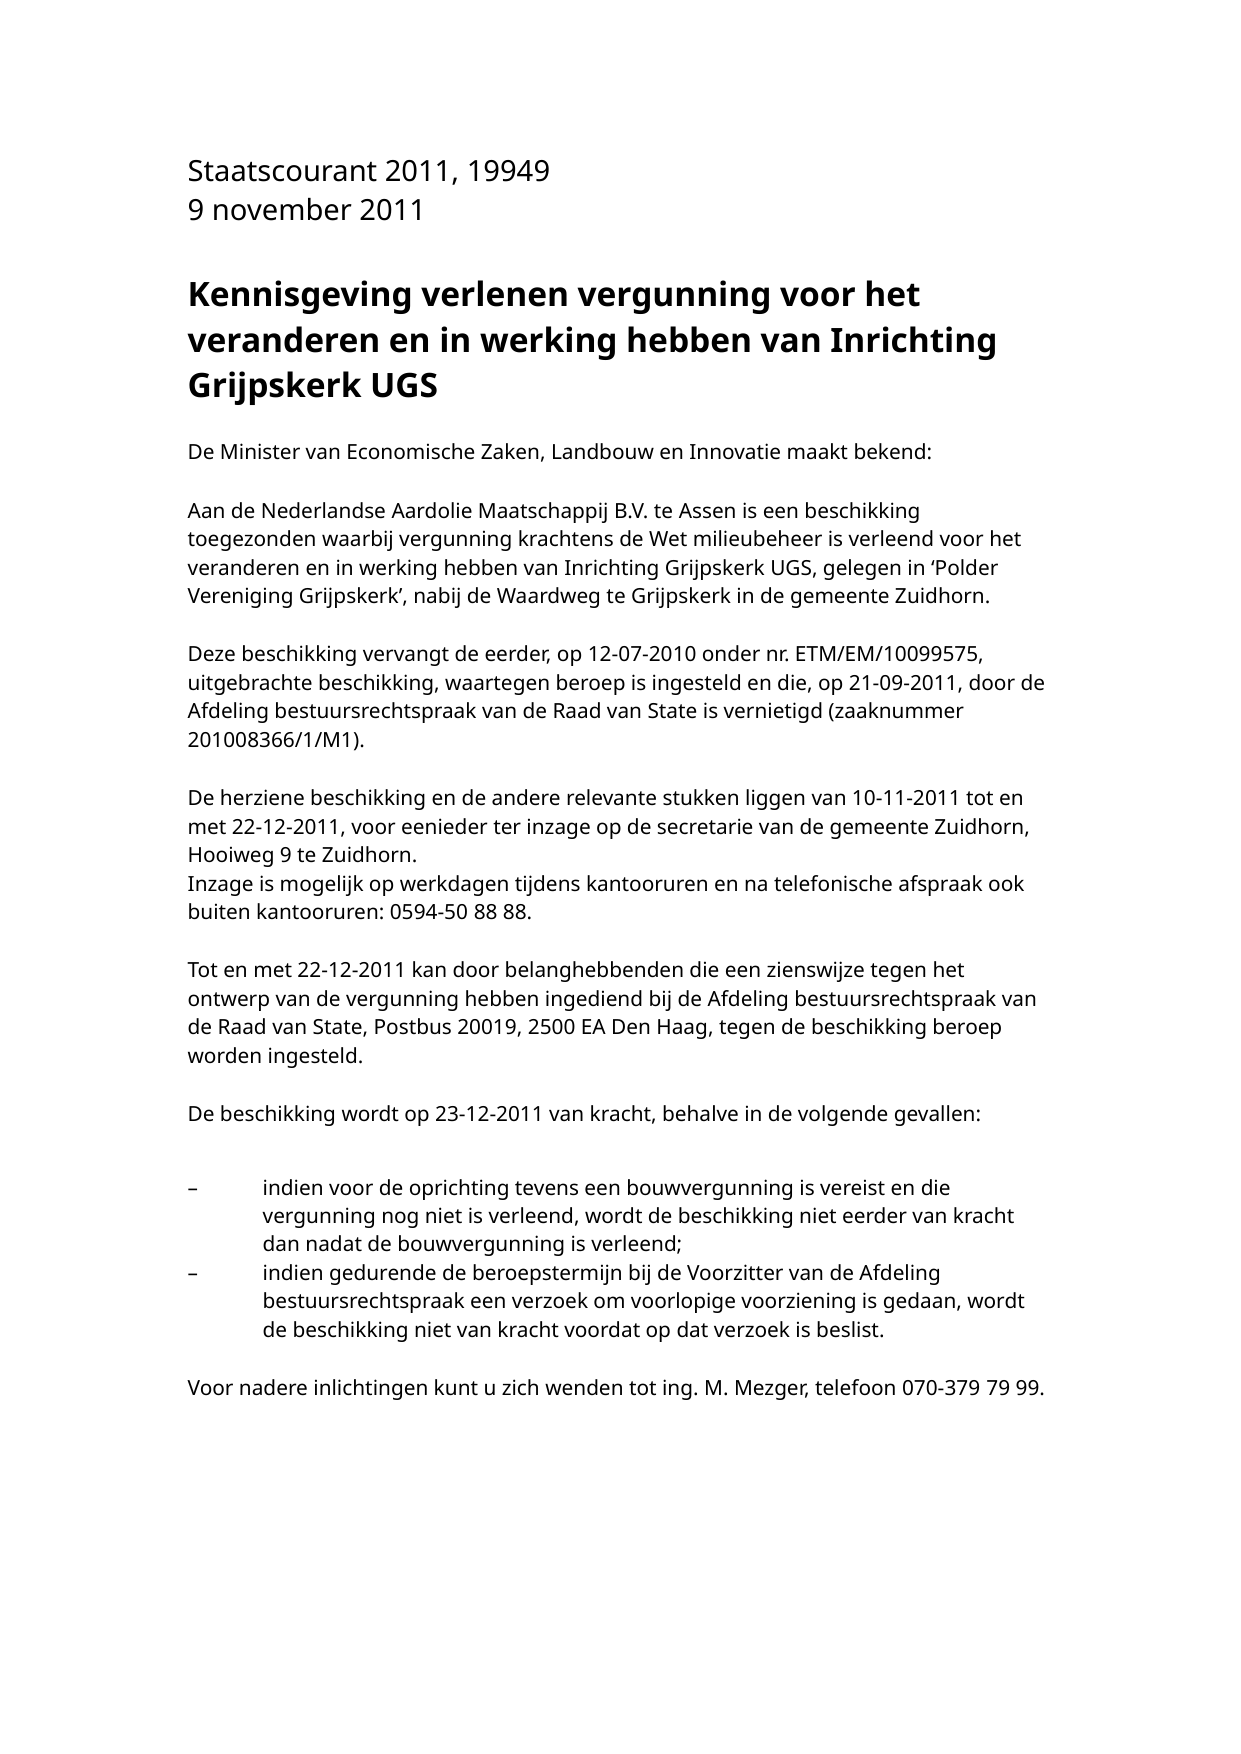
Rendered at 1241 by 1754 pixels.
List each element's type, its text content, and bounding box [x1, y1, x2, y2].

text Tot en met 22-12-2011 kan door belanghebbenden die een zienswijze tegen het ontwerp van de vergunning hebben ingediend bij de Afdeling bestuursrechtspraak van de Raad van State, Postbus 20019, 2500 EA Den Haag, tegen de beschikking beroep worden ingesteld. [187, 956, 1053, 1069]
list indien gedurende de beroepstermijn bij de Voorzitter van de Afdeling bestuursrechtspraak een verzoek om voorlopige voorziening is gedaan, wordt de beschikking niet van kracht voordat op dat verzoek is beslist. [187, 1258, 1053, 1343]
text Aan de Nederlandse Aardolie Maatschappij B.V. te Assen is een beschikking toegezonden waarbij vergunning krachtens de Wet milieubeheer is verleend voor het veranderen en in werking hebben van Inrichting Grijpskerk UGS, gelegen in ‘Polder Vereniging Grijpskerk’, nabij de Waardweg te Grijpskerk in de gemeente Zuidhorn. [187, 496, 1053, 609]
list indien voor de oprichting tevens een bouwvergunning is vereist en die vergunning nog niet is verleend, wordt de beschikking niet eerder van kracht dan nadat de bouwvergunning is verleend; [187, 1173, 1053, 1258]
text De beschikking wordt op 23-12-2011 van kracht, behalve in de volgende gevallen: [187, 1099, 1053, 1128]
text Inzage is mogelijk op werkdagen tijdens kantooruren en na telefonische afspraak ook buiten kantooruren: 0594-50 88 88. [187, 869, 1053, 926]
text Staatscourant 2011, 19949 [187, 150, 1053, 190]
text De Minister van Economische Zaken, Landbouw en Innovatie maakt bekend: [187, 437, 1053, 466]
subtitle Kennisgeving verlenen vergunning voor het veranderen en in werking hebben van Inrichting Grijpskerk UGS [187, 271, 1053, 407]
text Deze beschikking vervangt de eerder, op 12-07-2010 onder nr. ETM/EM/10099575, uitgebrachte beschikking, waartegen beroep is ingesteld en die, op 21-09-2011, door de Afdeling bestuursrechtspraak van de Raad van State is vernietigd (zaaknummer 201008366/1/M1). [187, 639, 1053, 753]
text Voor nadere inlichtingen kunt u zich wenden tot ing. M. Mezger, telefoon 070-379 79 99. [187, 1373, 1053, 1402]
text 9 november 2011 [187, 190, 1053, 229]
text De herziene beschikking en de andere relevante stukken liggen van 10-11-2011 tot en met 22-12-2011, voor eenieder ter inzage op de secretarie van de gemeente Zuidhorn, Hooiweg 9 te Zuidhorn. [187, 783, 1053, 869]
